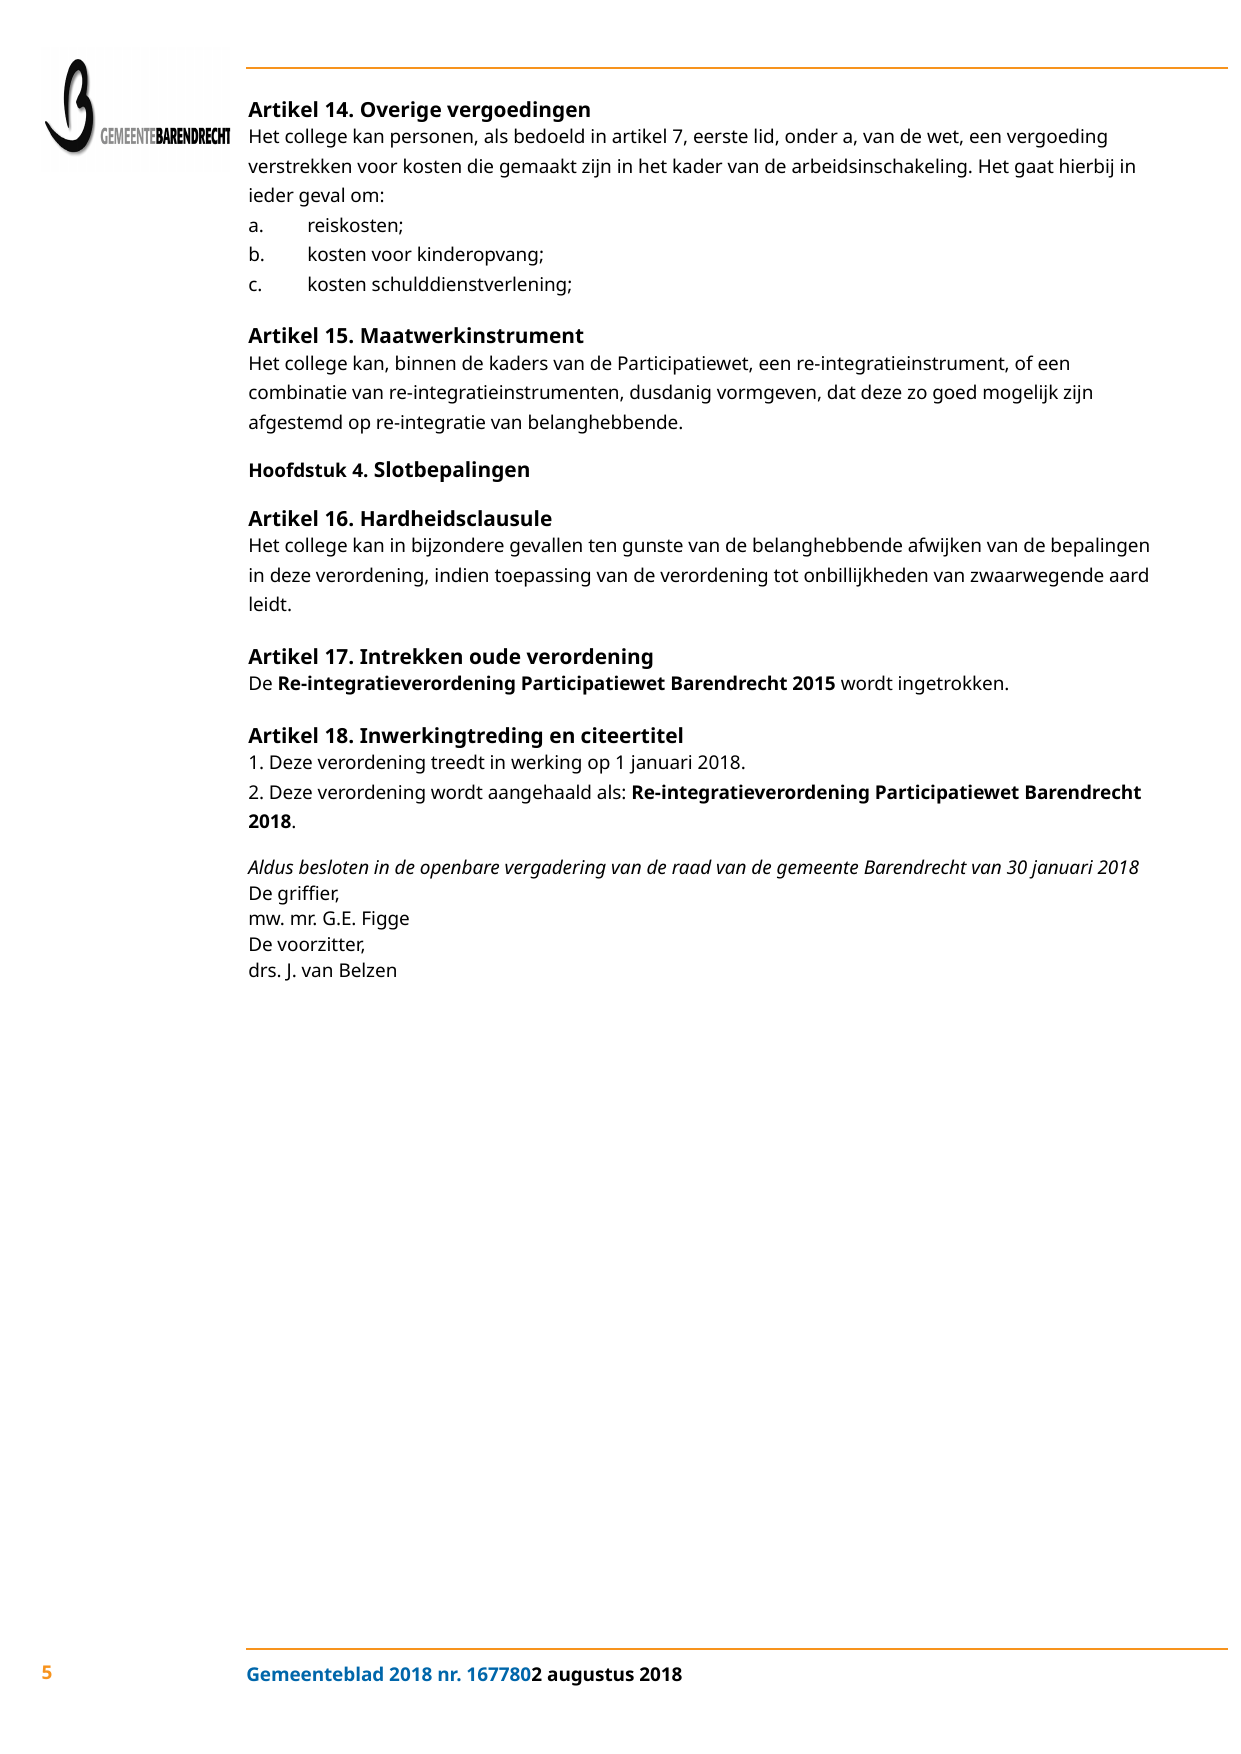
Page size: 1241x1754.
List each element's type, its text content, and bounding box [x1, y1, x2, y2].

text Hoofdstuk 4. Slotbepalingen [248, 455, 1152, 483]
text De griffier, [248, 880, 1152, 906]
list kosten voor kinderopvang; [248, 242, 1152, 267]
text De voorzitter, [248, 931, 1152, 957]
text Het college kan in bijzondere gevallen ten gunste van de belanghebbende afwijken van de bepalingen in deze verordening, indien toepassing van de verordening tot onbillijkheden van zwaarwegende aard leidt. [248, 532, 1152, 617]
text drs. J. van Belzen [248, 957, 1152, 983]
text Aldus besloten in de openbare vergadering van de raad van de gemeente Barendrecht van 30 januari 2018 [248, 854, 1152, 880]
text Het college kan, binnen de kaders van de Participatiewet, een re-integratieinstrument, of een combinatie van re-integratieinstrumenten, dusdanig vormgeven, dat deze zo goed mogelijk zijn afgestemd op re-integratie van belanghebbende. [248, 350, 1152, 435]
text Artikel 16. Hardheidsclausule [248, 504, 1152, 532]
picture [41, 47, 231, 172]
text De Re-integratieverordening Participatiewet Barendrecht 2015 wordt ingetrokken. [248, 671, 1152, 696]
list kosten schulddienstverlening; [248, 271, 1152, 297]
text Het college kan personen, als bedoeld in artikel 7, eerste lid, onder a, van de wet, een vergoeding verstrekken voor kosten die gemaakt zijn in het kader van de arbeidsinschakeling. Het gaat hierbij in ieder geval om: [248, 123, 1152, 208]
list reiskosten; [248, 212, 1152, 238]
text Artikel 15. Maatwerkinstrument [248, 322, 1152, 350]
text 1. Deze verordening treedt in werking op 1 januari 2018. [248, 749, 1152, 775]
text Artikel 18. Inwerkingtreding en citeertitel [248, 721, 1152, 749]
text mw. mr. G.E. Figge [248, 906, 1152, 931]
text Artikel 14. Overige vergoedingen [248, 95, 1152, 123]
text 2. Deze verordening wordt aangehaald als: Re-integratieverordening Participatiewet Barendrecht 2018. [248, 779, 1152, 834]
text Artikel 17. Intrekken oude verordening [248, 642, 1152, 671]
